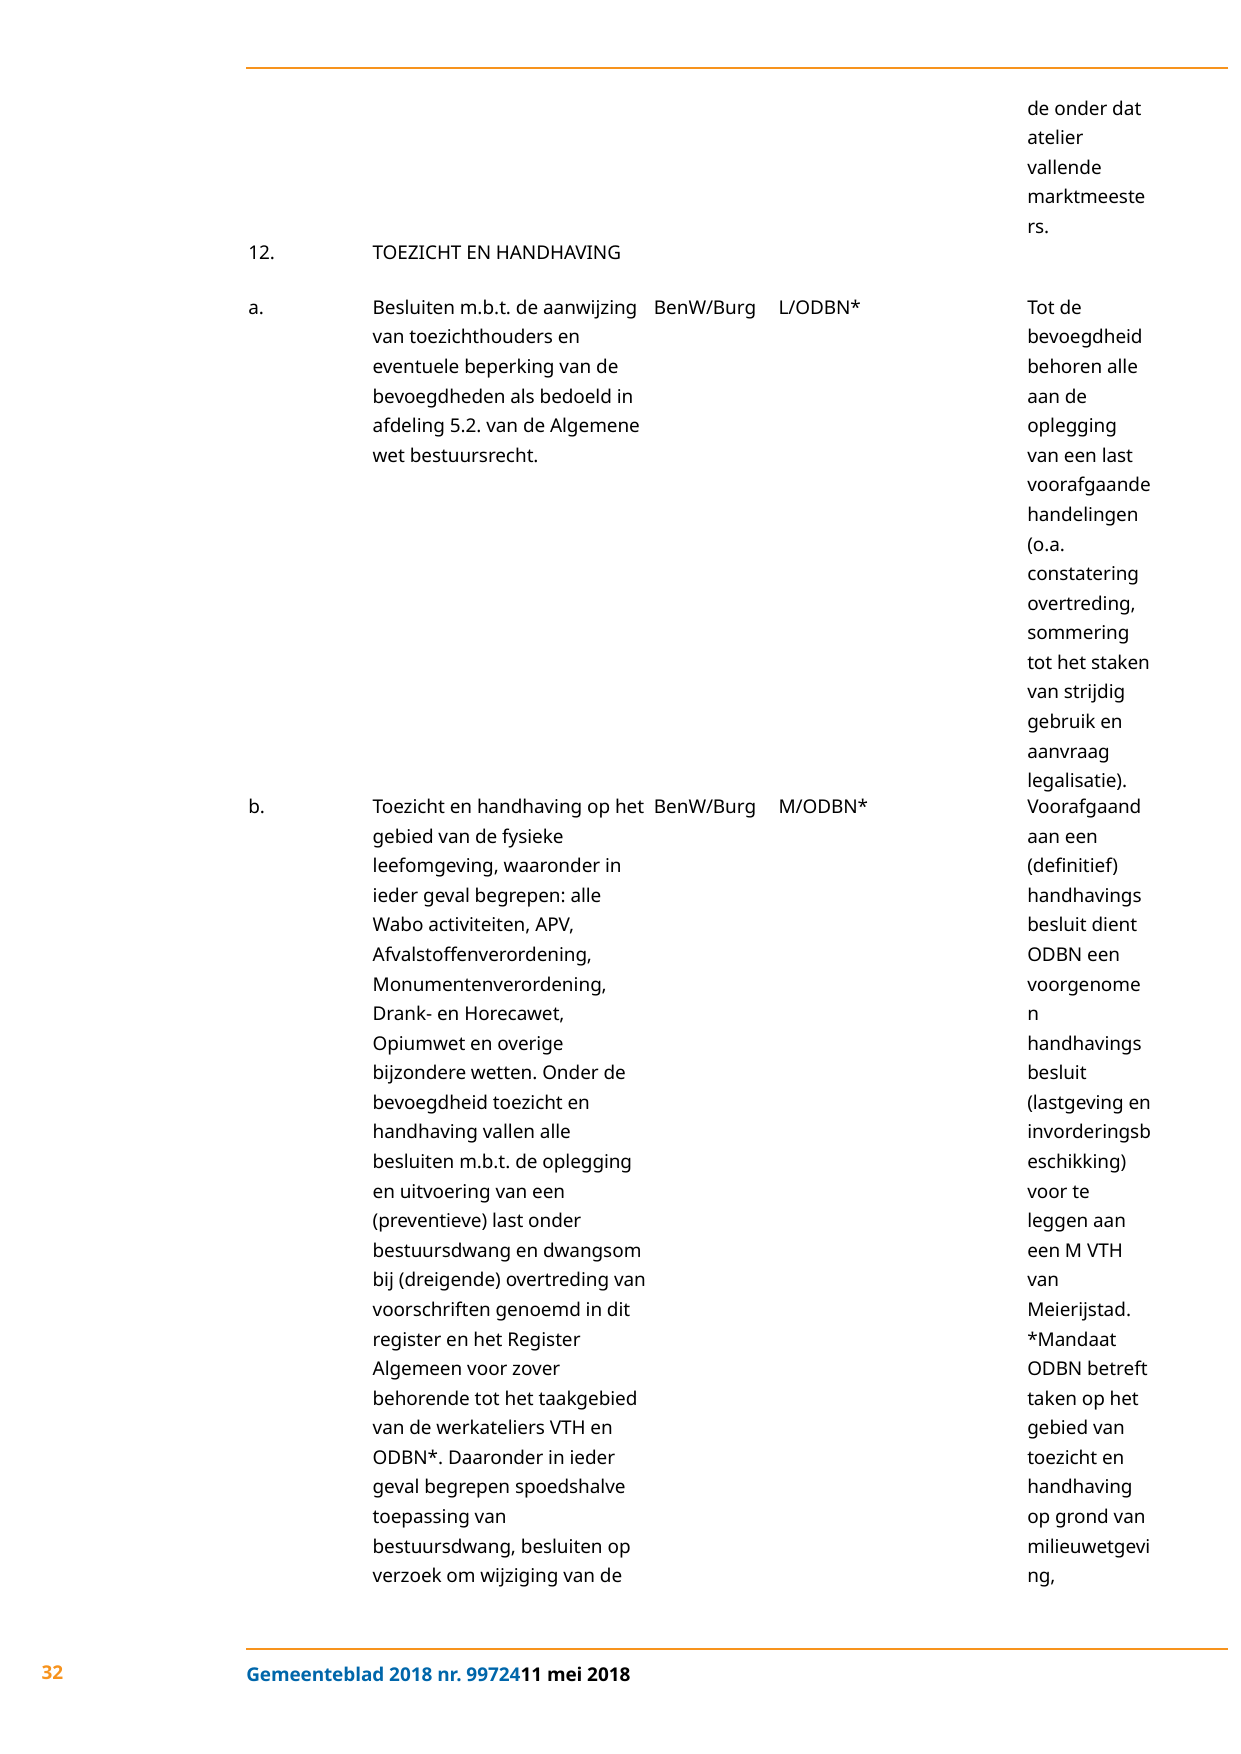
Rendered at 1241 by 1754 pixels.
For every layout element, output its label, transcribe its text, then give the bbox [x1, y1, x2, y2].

table_cell Toezicht en handhaving op het gebied van de fysieke leefomgeving, waaronder in ieder geval begrepen: alle Wabo activiteiten, APV, Afvalstoffenverordening, Monumentenverordening, Drank- en Horecawet, Opiumwet en overige bijzondere wetten. Onder de bevoegdheid toezicht en handhaving vallen alle besluiten m.b.t. de oplegging en uitvoering van een (preventieve) last onder bestuursdwang en dwangsom bij (dreigende) overtreding van voorschriften genoemd in dit register en het Register Algemeen voor zover behorende tot het taakgebied van de werkateliers VTH en ODBN*. Daaronder in ieder geval begrepen spoedshalve toepassing van bestuursdwang, besluiten op verzoek om wijziging van de [373, 793, 654, 1588]
table_cell L/ODBN* [778, 294, 903, 793]
table_cell a. [248, 294, 372, 793]
table_cell BenW/Burg [654, 294, 778, 793]
table_cell [903, 294, 1027, 793]
table_cell [654, 95, 778, 239]
table_cell BenW/Burg [654, 793, 778, 1588]
table_cell [778, 95, 903, 239]
table_cell [903, 793, 1027, 1588]
table_cell [654, 239, 778, 294]
table_cell [778, 239, 903, 294]
table_cell [903, 239, 1027, 294]
table_cell TOEZICHT EN HANDHAVING [373, 239, 654, 294]
table_cell [903, 95, 1027, 239]
table_cell [248, 95, 372, 239]
picture [41, 47, 231, 172]
table_cell de onder dat atelier vallende marktmeesters. [1027, 95, 1152, 239]
table_cell [373, 95, 654, 239]
table_cell 12. [248, 239, 372, 294]
table_cell Besluiten m.b.t. de aanwijzing van toezichthouders en eventuele beperking van de bevoegdheden als bedoeld in afdeling 5.2. van de Algemene wet bestuursrecht. [373, 294, 654, 793]
table_cell [1027, 239, 1152, 294]
table_cell M/ODBN* [778, 793, 903, 1588]
table_cell Voorafgaand aan een (definitief) handhavingsbesluit dient ODBN een voorgenomen handhavingsbesluit (lastgeving en invorderingsbeschikking) voor te leggen aan een M VTH van Meierijstad. *Mandaat ODBN betreft taken op het gebied van toezicht en handhaving op grond van milieuwetgeving, [1027, 793, 1152, 1588]
table_cell Tot de bevoegdheid behoren alle aan de oplegging van een last voorafgaande handelingen (o.a. constatering overtreding, sommering tot het staken van strijdig gebruik en aanvraag legalisatie). [1027, 294, 1152, 793]
table_cell b. [248, 793, 372, 1588]
